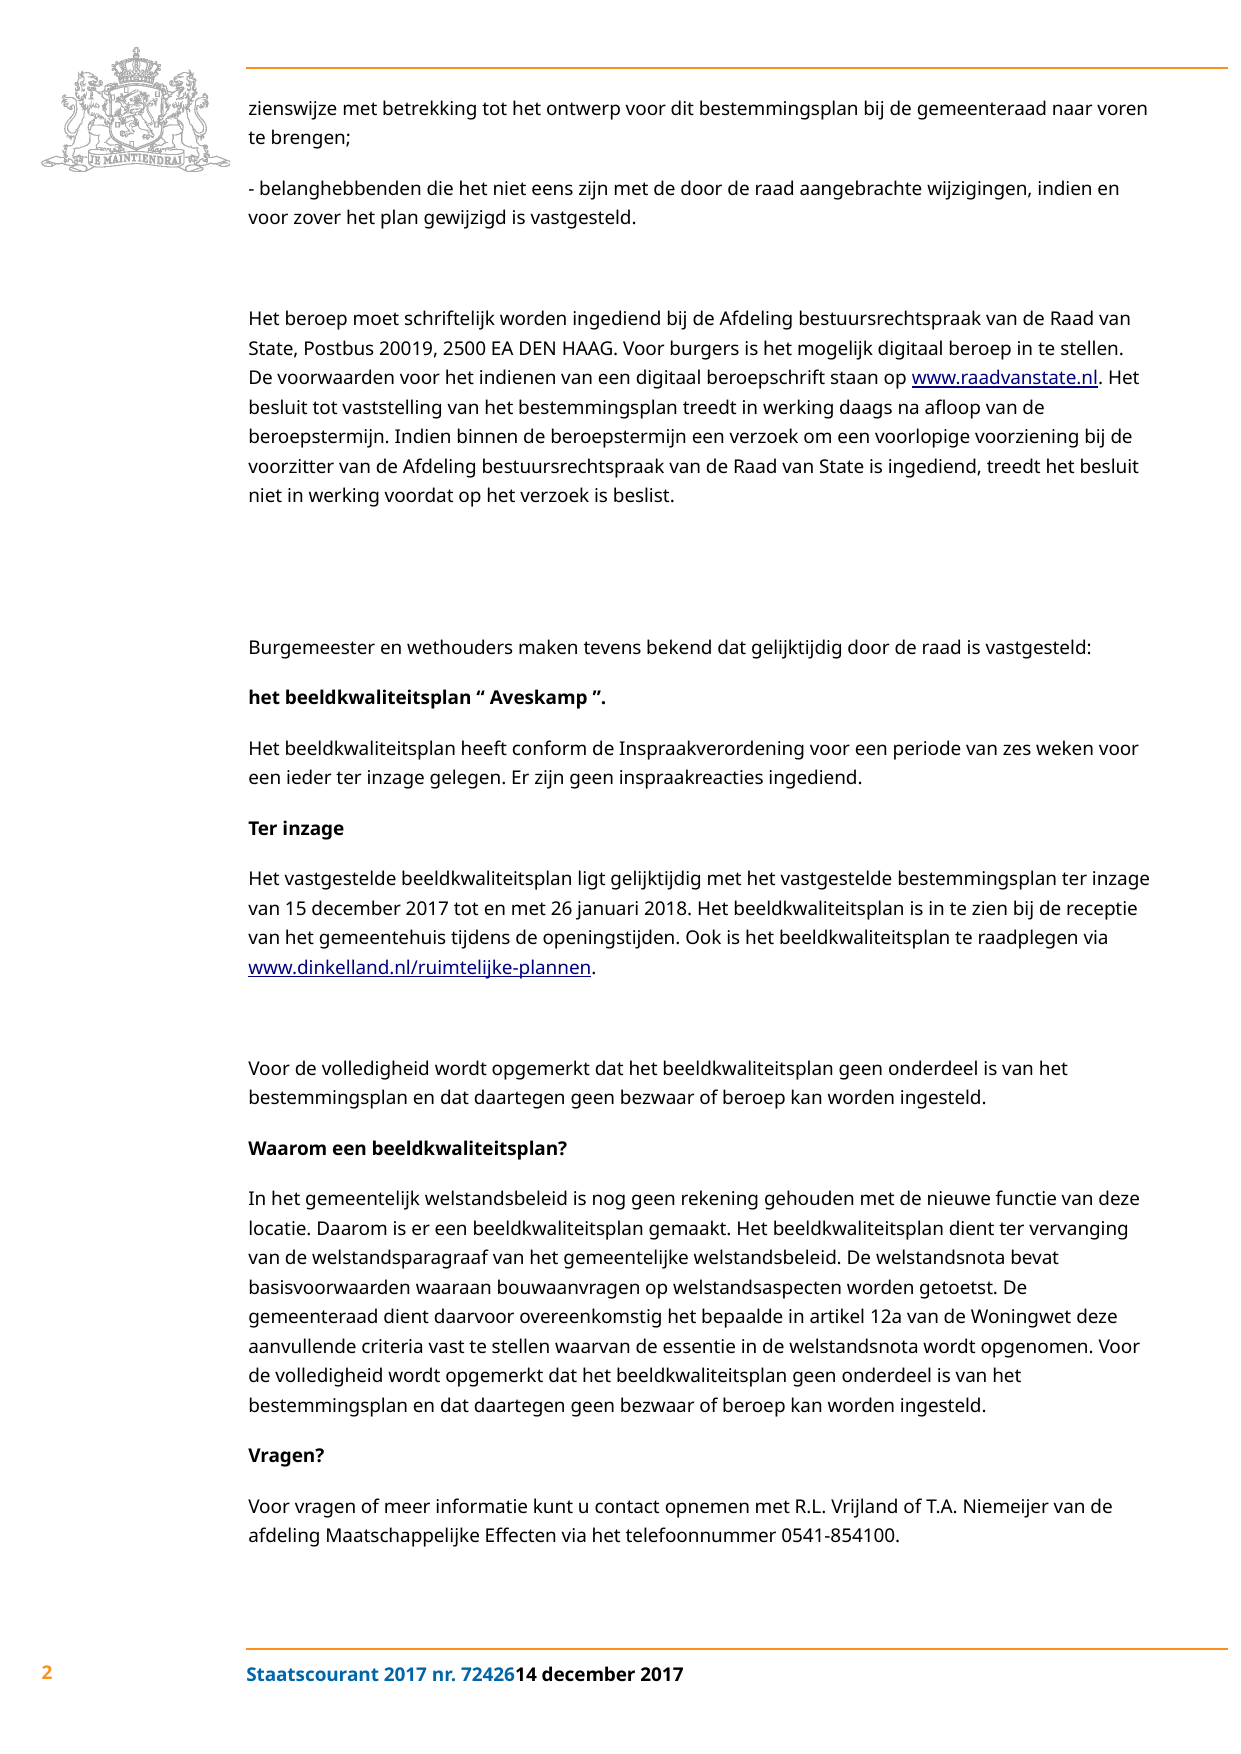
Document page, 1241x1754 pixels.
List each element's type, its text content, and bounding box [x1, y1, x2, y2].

picture [41, 47, 231, 172]
text het beeldkwaliteitsplan “ Aveskamp ”. [248, 684, 1152, 710]
text Voor vragen of meer informatie kunt u contact opnemen met R.L. Vrijland of T.A. Niemeijer van de afdeling Maatschappelijke Effecten via het telefoonnummer 0541-854100. [248, 1493, 1152, 1548]
text In het gemeentelijk welstandsbeleid is nog geen rekening gehouden met de nieuwe functie van deze locatie. Daarom is er een beeldkwaliteitsplan gemaakt. Het beeldkwaliteitsplan dient ter vervanging van de welstandsparagraaf van het gemeentelijke welstandsbeleid. De welstandsnota bevat basisvoorwaarden waaraan bouwaanvragen op welstandsaspecten worden getoetst. De gemeenteraad dient daarvoor overeenkomstig het bepaalde in artikel 12a van de Woningwet deze aanvullende criteria vast te stellen waarvan de essentie in de welstandsnota wordt opgenomen. Voor de volledigheid wordt opgemerkt dat het beeldkwaliteitsplan geen onderdeel is van het bestemmingsplan en dat daartegen geen bezwaar of beroep kan worden ingesteld. [248, 1185, 1152, 1418]
text Het vastgestelde beeldkwaliteitsplan ligt gelijktijdig met het vastgestelde bestemmingsplan ter inzage van 15 december 2017 tot en met 26 januari 2018. Het beeldkwaliteitsplan is in te zien bij de receptie van het gemeentehuis tijdens de openingstijden. Ook is het beeldkwaliteitsplan te raadplegen via www.dinkelland.nl/ruimtelijke-plannen. [248, 865, 1152, 980]
text Burgemeester en wethouders maken tevens bekend dat gelijktijdig door de raad is vastgesteld: [248, 634, 1152, 660]
text Vragen? [248, 1443, 1152, 1468]
text Voor de volledigheid wordt opgemerkt dat het beeldkwaliteitsplan geen onderdeel is van het bestemmingsplan en dat daartegen geen bezwaar of beroep kan worden ingesteld. [248, 1055, 1152, 1110]
text Het beeldkwaliteitsplan heeft conform de Inspraakverordening voor een periode van zes weken voor een ieder ter inzage gelegen. Er zijn geen inspraakreacties ingediend. [248, 735, 1152, 790]
text Waarom een beeldkwaliteitsplan? [248, 1135, 1152, 1161]
text Het beroep moet schriftelijk worden ingediend bij de Afdeling bestuursrechtspraak van de Raad van State, Postbus 20019, 2500 EA DEN HAAG. Voor burgers is het mogelijk digitaal beroep in te stellen. De voorwaarden voor het indienen van een digitaal beroepschrift staan op www.raadvanstate.nl. Het besluit tot vaststelling van het bestemmingsplan treedt in werking daags na afloop van de beroepstermijn. Indien binnen de beroepstermijn een verzoek om een voorlopige voorziening bij de voorzitter van de Afdeling bestuursrechtspraak van de Raad van State is ingediend, treedt het besluit niet in werking voordat op het verzoek is beslist. [248, 305, 1152, 508]
text Ter inzage [248, 815, 1152, 841]
text zienswijze met betrekking tot het ontwerp voor dit bestemmingsplan bij de gemeenteraad naar voren te brengen; [248, 95, 1152, 150]
text - belanghebbenden die het niet eens zijn met de door de raad aangebrachte wijzigingen, indien en voor zover het plan gewijzigd is vastgesteld. [248, 175, 1152, 230]
